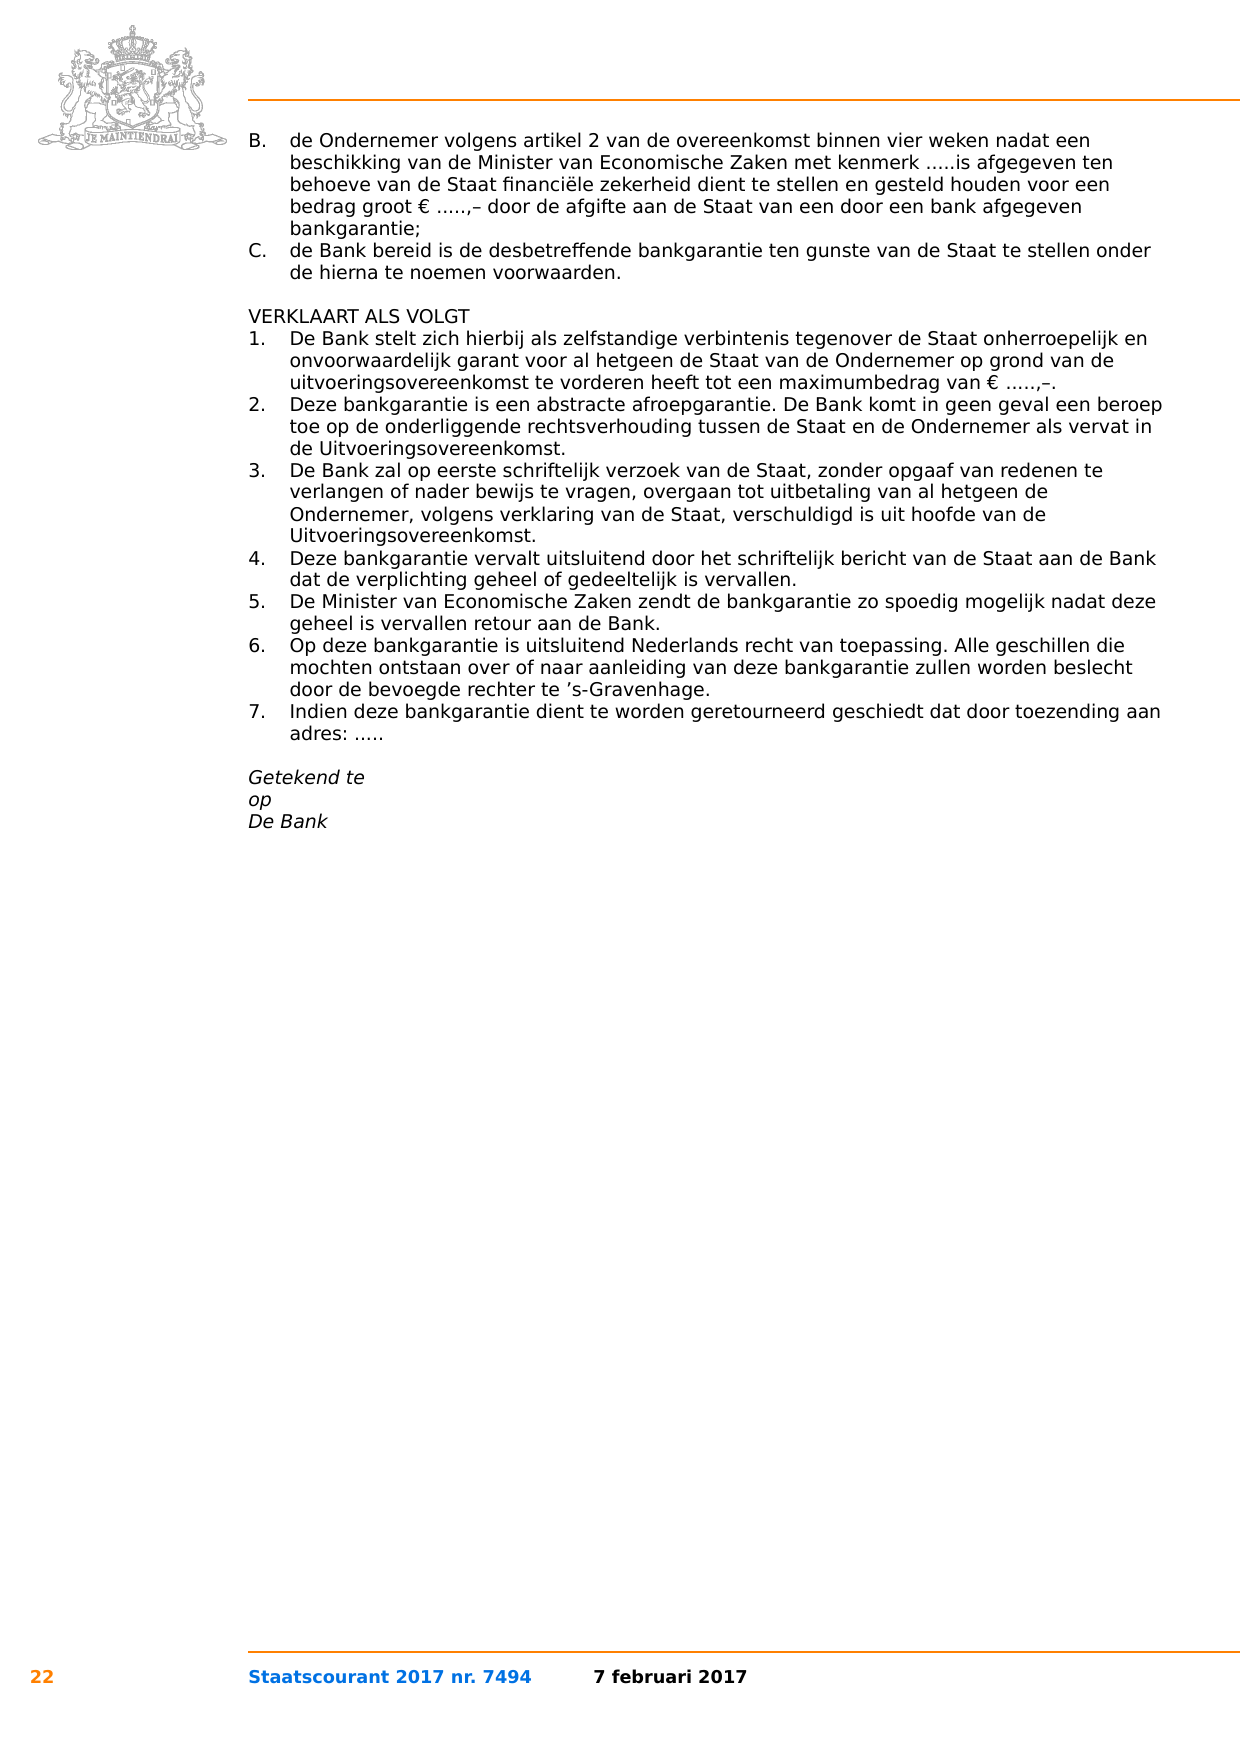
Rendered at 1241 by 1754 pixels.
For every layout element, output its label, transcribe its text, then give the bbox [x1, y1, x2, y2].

text VERKLAART ALS VOLGT [248, 306, 1163, 328]
text C. de Bank bereid is de desbetreffende bankgarantie ten gunste van de Staat te stellen onder de hierna te noemen voorwaarden. [248, 240, 1163, 284]
text 6. Op deze bankgarantie is uitsluitend Nederlands recht van toepassing. Alle geschillen die mochten ontstaan over of naar aanleiding van deze bankgarantie zullen worden beslecht door de bevoegde rechter te ’s-Gravenhage. [248, 635, 1163, 701]
text B. de Ondernemer volgens artikel 2 van de overeenkomst binnen vier weken nadat een beschikking van de Minister van Economische Zaken met kenmerk .....is afgegeven ten behoeve van de Staat financiële zekerheid dient te stellen en gesteld houden voor een bedrag groot € .....,– door de afgifte aan de Staat van een door een bank afgegeven bankgarantie; [248, 130, 1163, 240]
text De Bank [248, 811, 1163, 833]
text 3. De Bank zal op eerste schriftelijk verzoek van de Staat, zonder opgaaf van redenen te verlangen of nader bewijs te vragen, overgaan tot uitbetaling van al hetgeen de Ondernemer, volgens verklaring van de Staat, verschuldigd is uit hoofde van de Uitvoeringsovereenkomst. [248, 459, 1163, 547]
text 2. Deze bankgarantie is een abstracte afroepgarantie. De Bank komt in geen geval een beroep toe op de onderliggende rechtsverhouding tussen de Staat en de Ondernemer als vervat in de Uitvoeringsovereenkomst. [248, 393, 1163, 459]
text op [248, 789, 1163, 811]
picture [38, 25, 227, 150]
text 4. Deze bankgarantie vervalt uitsluitend door het schriftelijk bericht van de Staat aan de Bank dat de verplichting geheel of gedeeltelijk is vervallen. [248, 547, 1163, 591]
text 5. De Minister van Economische Zaken zendt de bankgarantie zo spoedig mogelijk nadat deze geheel is vervallen retour aan de Bank. [248, 591, 1163, 635]
text Getekend te [248, 767, 1163, 789]
text 1. De Bank stelt zich hierbij als zelfstandige verbintenis tegenover de Staat onherroepelijk en onvoorwaardelijk garant voor al hetgeen de Staat van de Ondernemer op grond van de uitvoeringsovereenkomst te vorderen heeft tot een maximumbedrag van € .....,–. [248, 328, 1163, 393]
text 7. Indien deze bankgarantie dient te worden geretourneerd geschiedt dat door toezending aan adres: ..... [248, 701, 1163, 745]
